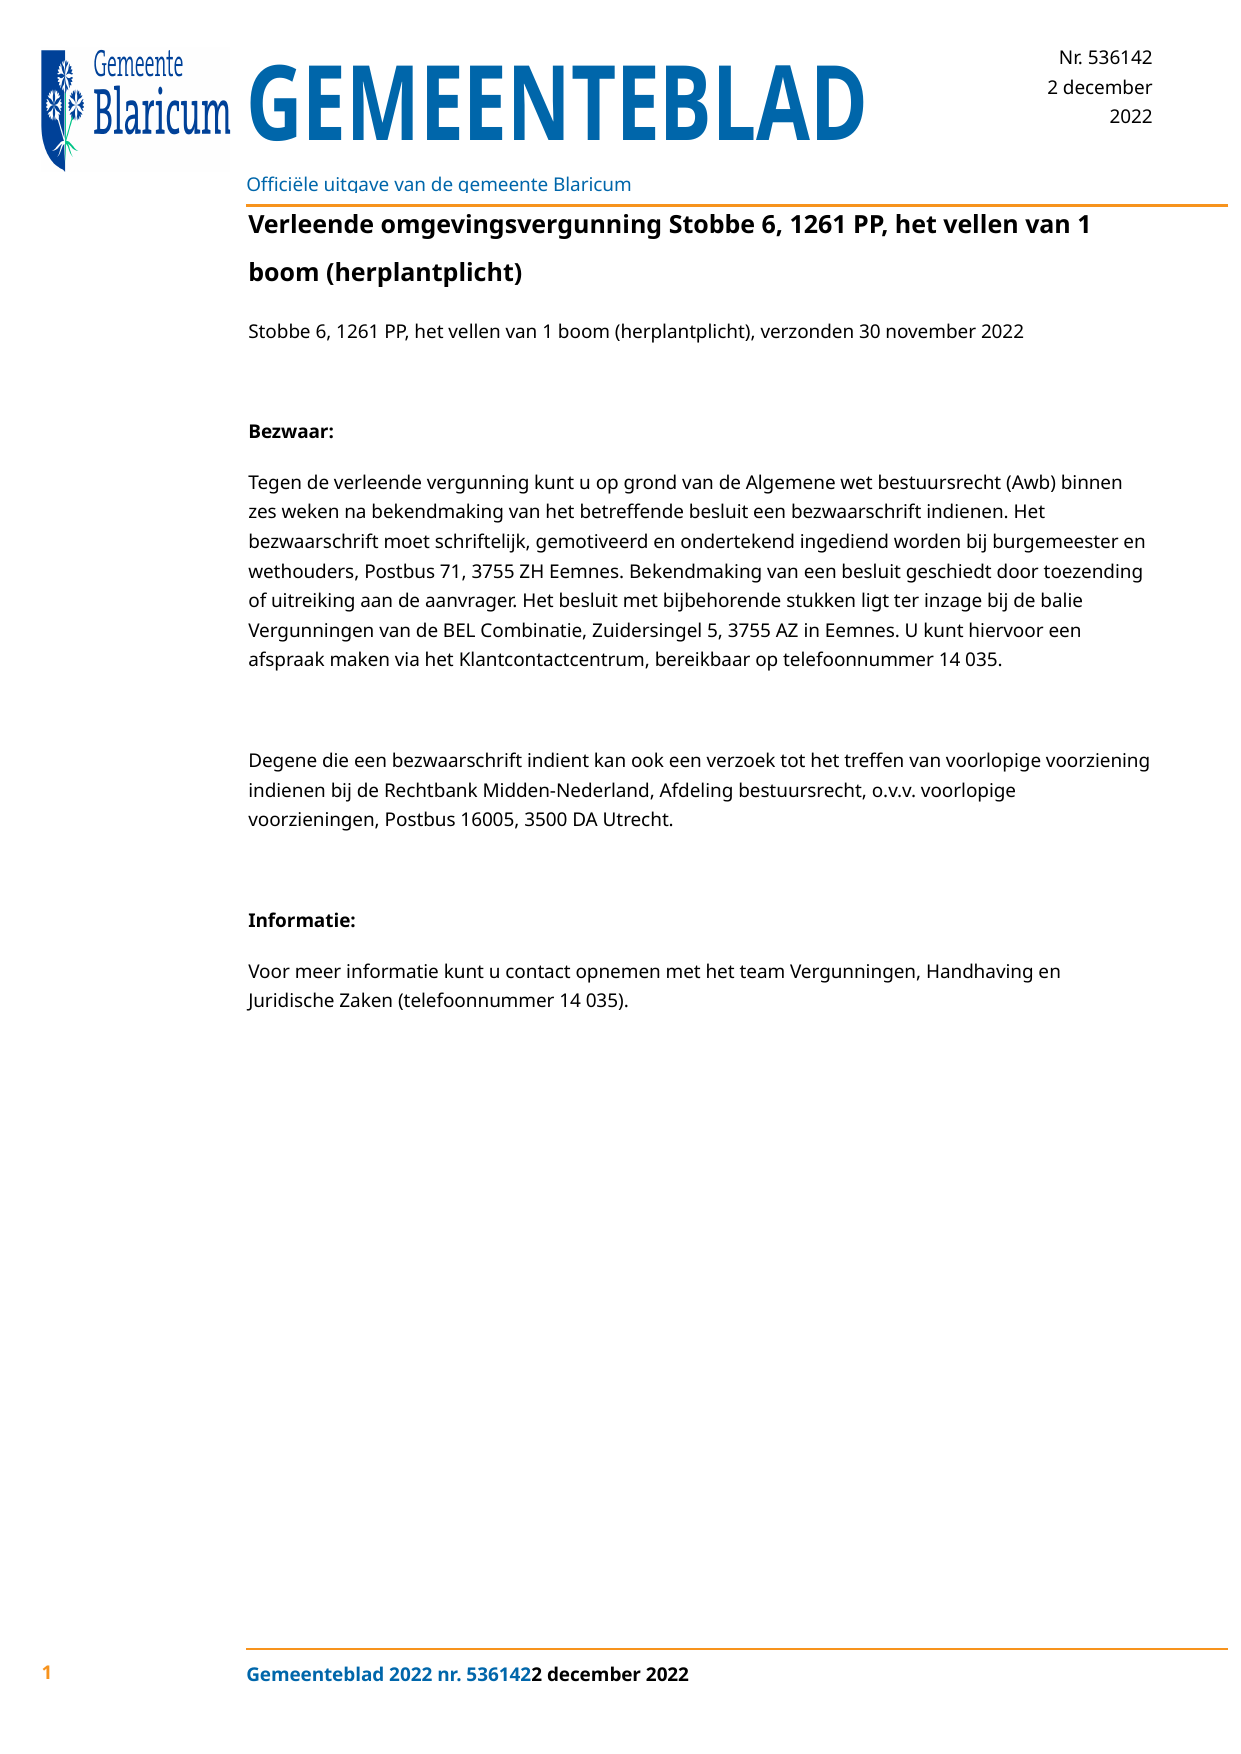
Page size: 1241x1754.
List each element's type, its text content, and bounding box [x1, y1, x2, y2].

text Informatie: [248, 907, 1152, 933]
text Bezwaar: [248, 419, 1152, 444]
text Verleende omgevingsvergunning Stobbe 6, 1261 PP, het vellen van 1 boom (herplantplicht) [248, 207, 1152, 288]
text Stobbe 6, 1261 PP, het vellen van 1 boom (herplantplicht), verzonden 30 november 2022 [248, 318, 1152, 344]
text Voor meer informatie kunt u contact opnemen met het team Vergunningen, Handhaving en Juridische Zaken (telefoonnummer 14 035). [248, 958, 1152, 1013]
text Degene die een bezwaarschrift indient kan ook een verzoek tot het treffen van voorlopige voorziening indienen bij de Rechtbank Midden-Nederland, Afdeling bestuursrecht, o.v.v. voorlopige voorzieningen, Postbus 16005, 3500 DA Utrecht. [248, 747, 1152, 832]
text Tegen de verleende vergunning kunt u op grond van de Algemene wet bestuursrecht (Awb) binnen zes weken na bekendmaking van het betreffende besluit een bezwaarschrift indienen. Het bezwaarschrift moet schriftelijk, gemotiveerd en ondertekend ingediend worden bij burgemeester en wethouders, Postbus 71, 3755 ZH Eemnes. Bekendmaking van een besluit geschiedt door toezending of uitreiking aan de aanvrager. Het besluit met bijbehorende stukken ligt ter inzage bij de balie Vergunningen van de BEL Combinatie, Zuidersingel 5, 3755 AZ in Eemnes. U kunt hiervoor een afspraak maken via het Klantcontactcentrum, bereikbaar op telefoonnummer 14 035. [248, 469, 1152, 672]
picture [41, 47, 231, 172]
